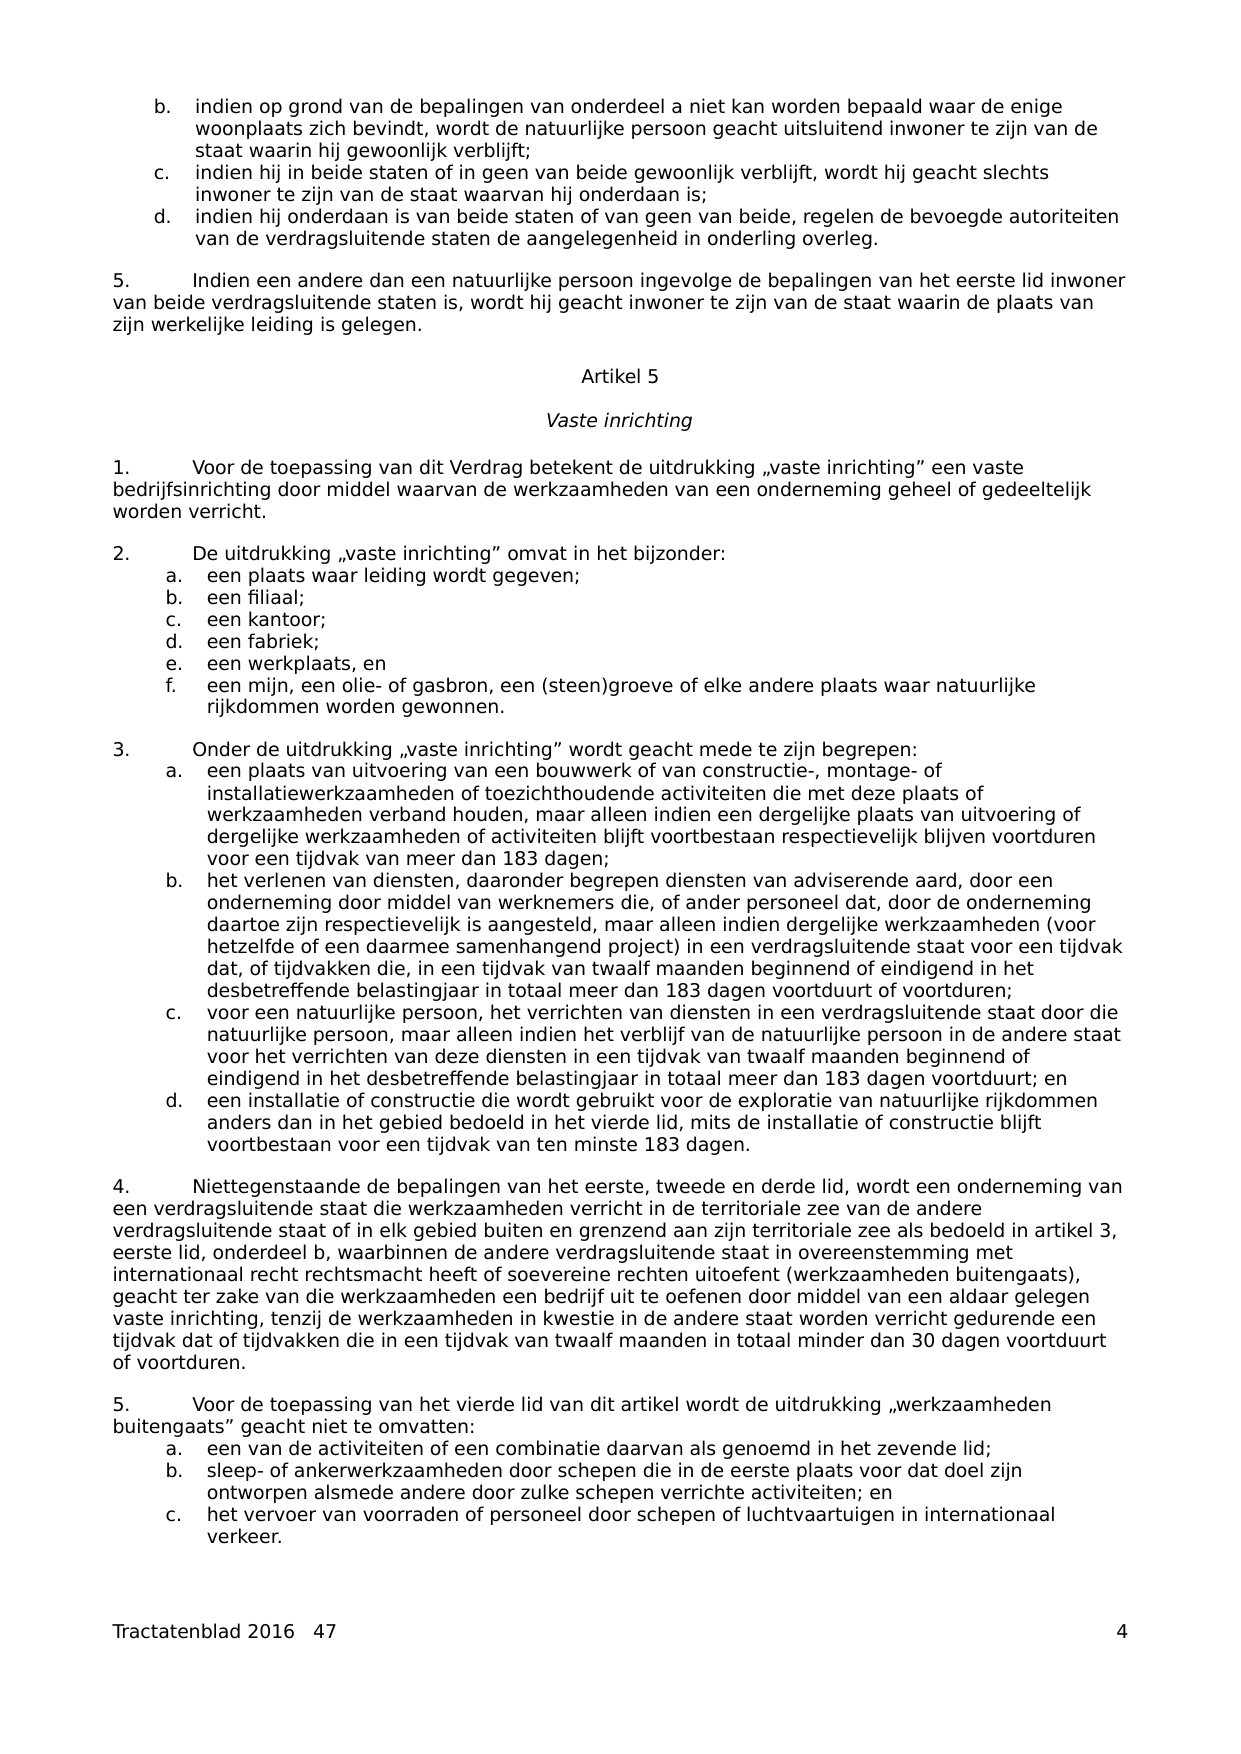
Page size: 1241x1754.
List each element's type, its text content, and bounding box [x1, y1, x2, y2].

text b. indien op grond van de bepalingen van onderdeel a niet kan worden bepaald waar de enige woonplaats zich bevindt, wordt de natuurlijke persoon geacht uitsluitend inwoner te zijn van de staat waarin hij gewoonlijk verblijft; [153, 96, 1128, 162]
text b. sleep- of ankerwerkzaamheden door schepen die in de eerste plaats voor dat doel zijn ontworpen alsmede andere door zulke schepen verrichte activiteiten; en [165, 1460, 1128, 1504]
text 5. Indien een andere dan een natuurlijke persoon ingevolge de bepalingen van het eerste lid inwoner van beide verdragsluitende staten is, wordt hij geacht inwoner te zijn van de staat waarin de plaats van zijn werkelijke leiding is gelegen. [112, 270, 1128, 336]
text 5. Voor de toepassing van het vierde lid van dit artikel wordt de uitdrukking „werkzaamheden buitengaats” geacht niet te omvatten: [112, 1394, 1128, 1438]
subtitle Artikel 5 Vaste inrichting [112, 366, 1128, 432]
text f. een mijn, een olie- of gasbron, een (steen)groeve of elke andere plaats waar natuurlijke rijkdommen worden gewonnen. [165, 674, 1128, 718]
text c. het vervoer van voorraden of personeel door schepen of luchtvaartuigen in internationaal verkeer. [165, 1504, 1128, 1548]
text a. een plaats van uitvoering van een bouwwerk of van constructie-, montage- of installatiewerkzaamheden of toezichthoudende activiteiten die met deze plaats of werkzaamheden verband houden, maar alleen indien een dergelijke plaats van uitvoering of dergelijke werkzaamheden of activiteiten blijft voortbestaan respectievelijk blijven voortduren voor een tijdvak van meer dan 183 dagen; [165, 760, 1128, 870]
text b. het verlenen van diensten, daaronder begrepen diensten van adviserende aard, door een onderneming door middel van werknemers die, of ander personeel dat, door de onderneming daartoe zijn respectievelijk is aangesteld, maar alleen indien dergelijke werkzaamheden (voor hetzelfde of een daarmee samenhangend project) in een verdragsluitende staat voor een tijdvak dat, of tijdvakken die, in een tijdvak van twaalf maanden beginnend of eindigend in het desbetreffende belastingjaar in totaal meer dan 183 dagen voortduurt of voortduren; [165, 870, 1128, 1002]
text b. een filiaal; [165, 587, 1128, 608]
text d. een fabriek; [165, 631, 1128, 652]
text c. indien hij in beide staten of in geen van beide gewoonlijk verblijft, wordt hij geacht slechts inwoner te zijn van de staat waarvan hij onderdaan is; [153, 162, 1128, 206]
text 2. De uitdrukking „vaste inrichting” omvat in het bijzonder: [112, 543, 1128, 564]
text d. indien hij onderdaan is van beide staten of van geen van beide, regelen de bevoegde autoriteiten van de verdragsluitende staten de aangelegenheid in onderling overleg. [153, 206, 1128, 250]
text c. voor een natuurlijke persoon, het verrichten van diensten in een verdragsluitende staat door die natuurlijke persoon, maar alleen indien het verblijf van de natuurlijke persoon in de andere staat voor het verrichten van deze diensten in een tijdvak van twaalf maanden beginnend of eindigend in het desbetreffende belastingjaar in totaal meer dan 183 dagen voortduurt; en [165, 1002, 1128, 1090]
text e. een werkplaats, en [165, 652, 1128, 674]
text a. een plaats waar leiding wordt gegeven; [165, 564, 1128, 587]
text 4. Niettegenstaande de bepalingen van het eerste, tweede en derde lid, wordt een onderneming van een verdragsluitende staat die werkzaamheden verricht in de territoriale zee van de andere verdragsluitende staat of in elk gebied buiten en grenzend aan zijn territoriale zee als bedoeld in artikel 3, eerste lid, onderdeel b, waarbinnen de andere verdragsluitende staat in overeenstemming met internationaal recht rechtsmacht heeft of soevereine rechten uitoefent (werkzaamheden buitengaats), geacht ter zake van die werkzaamheden een bedrijf uit te oefenen door middel van een aldaar gelegen vaste inrichting, tenzij de werkzaamheden in kwestie in de andere staat worden verricht gedurende een tijdvak dat of tijdvakken die in een tijdvak van twaalf maanden in totaal minder dan 30 dagen voortduurt of voortduren. [112, 1176, 1128, 1374]
text 3. Onder de uitdrukking „vaste inrichting” wordt geacht mede te zijn begrepen: [112, 738, 1128, 760]
text a. een van de activiteiten of een combinatie daarvan als genoemd in het zevende lid; [165, 1438, 1128, 1460]
text d. een installatie of constructie die wordt gebruikt voor de exploratie van natuurlijke rijkdommen anders dan in het gebied bedoeld in het vierde lid, mits de installatie of constructie blijft voortbestaan voor een tijdvak van ten minste 183 dagen. [165, 1090, 1128, 1156]
text 1. Voor de toepassing van dit Verdrag betekent de uitdrukking „vaste inrichting” een vaste bedrijfsinrichting door middel waarvan de werkzaamheden van een onderneming geheel of gedeeltelijk worden verricht. [112, 457, 1128, 523]
text c. een kantoor; [165, 608, 1128, 631]
